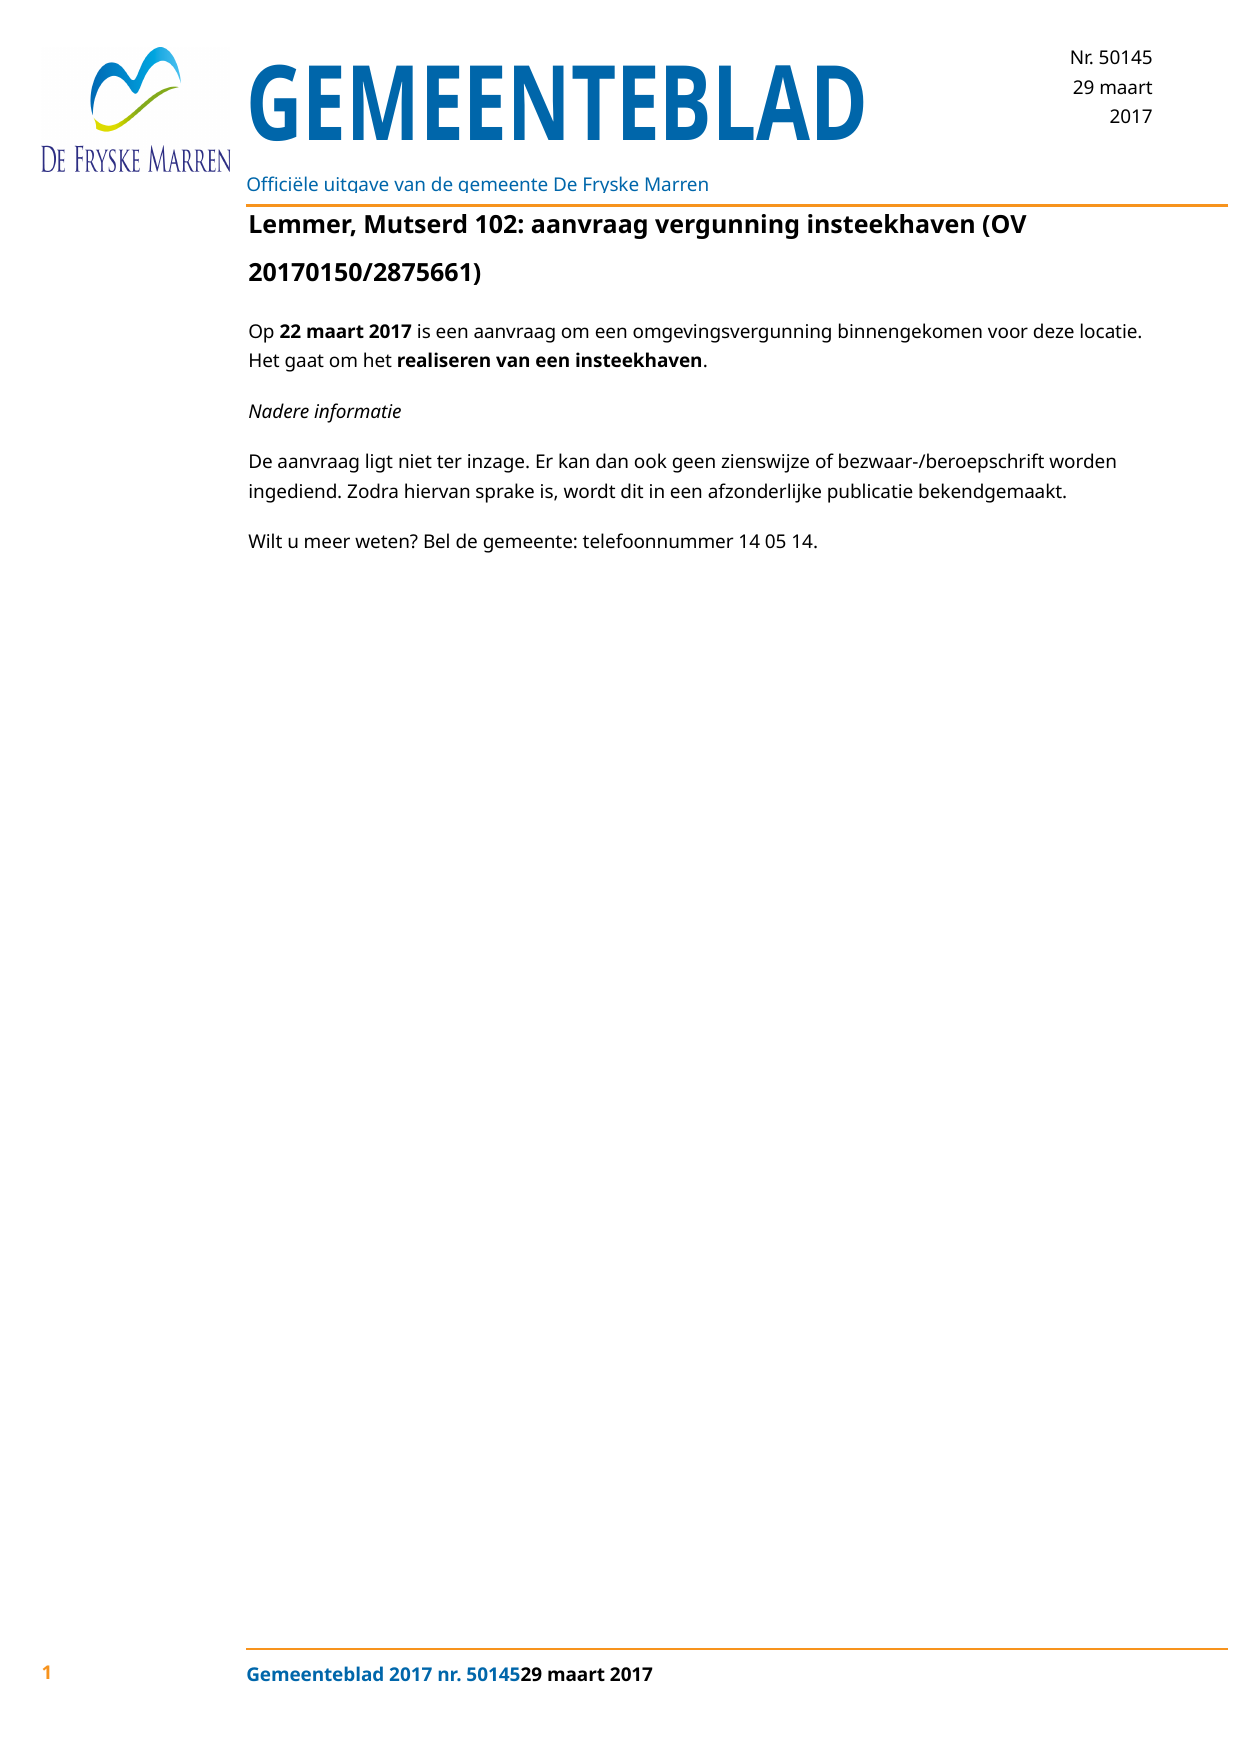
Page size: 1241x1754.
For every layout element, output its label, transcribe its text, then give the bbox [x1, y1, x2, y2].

text Lemmer, Mutserd 102: aanvraag vergunning insteekhaven (OV 20170150/2875661) [248, 207, 1152, 288]
text Nadere informatie [248, 398, 1152, 424]
text Op 22 maart 2017 is een aanvraag om een omgevingsvergunning binnengekomen voor deze locatie. Het gaat om het realiseren van een insteekhaven. [248, 318, 1152, 373]
text Wilt u meer weten? Bel de gemeente: telefoonnummer 14 05 14. [248, 528, 1152, 554]
text De aanvraag ligt niet ter inzage. Er kan dan ook geen zienswijze of bezwaar-/beroepschrift worden ingediend. Zodra hiervan sprake is, wordt dit in een afzonderlijke publicatie bekendgemaakt. [248, 448, 1152, 504]
picture [41, 47, 231, 172]
